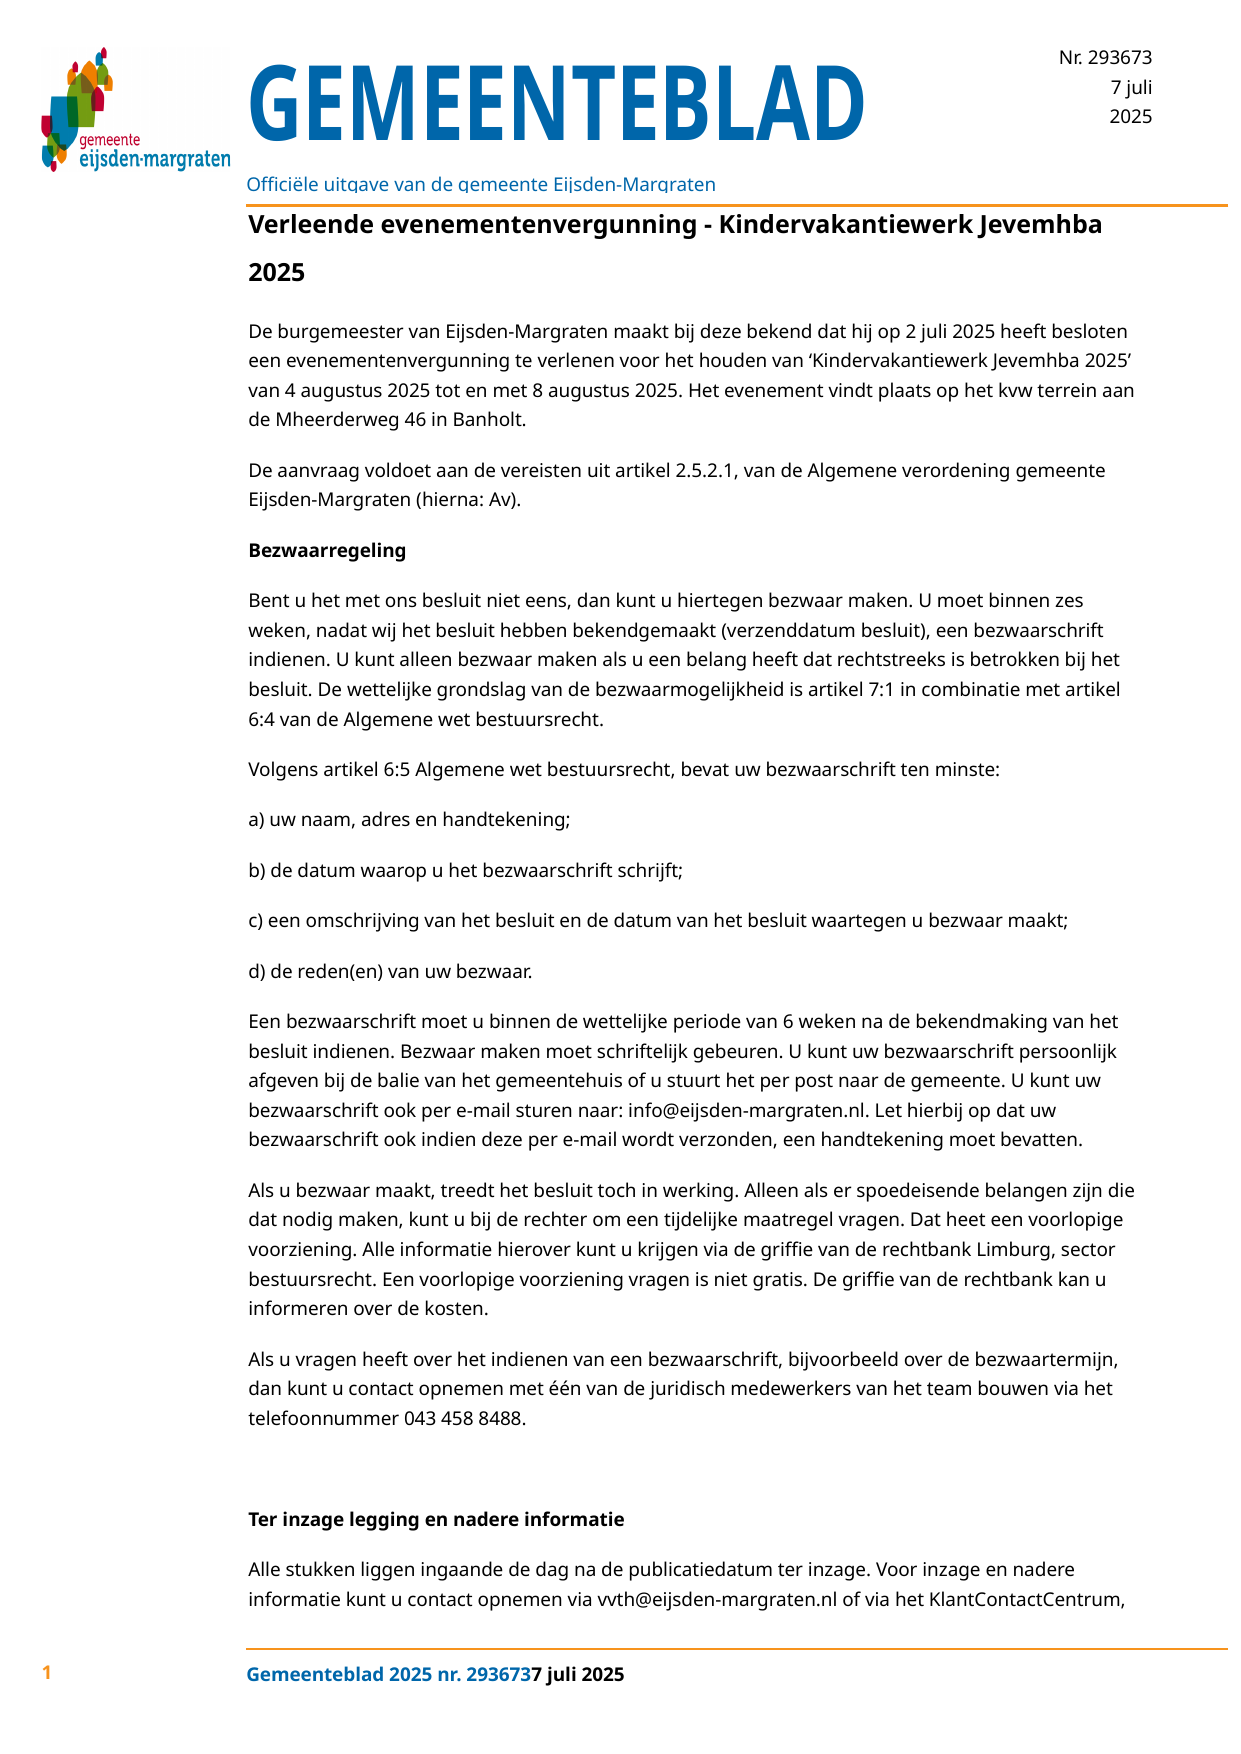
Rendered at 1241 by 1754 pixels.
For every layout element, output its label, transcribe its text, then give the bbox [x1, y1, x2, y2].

text Ter inzage legging en nadere informatie [248, 1506, 1152, 1532]
text Verleende evenementenvergunning - Kindervakantiewerk Jevemhba 2025 [248, 207, 1152, 288]
text De aanvraag voldoet aan de vereisten uit artikel 2.5.2.1, van de Algemene verordening gemeente Eijsden-Margraten (hierna: Av). [248, 457, 1152, 512]
text Een bezwaarschrift moet u binnen de wettelijke periode van 6 weken na de bekendmaking van het besluit indienen. Bezwaar maken moet schriftelijk gebeuren. U kunt uw bezwaarschrift persoonlijk afgeven bij de balie van het gemeentehuis of u stuurt het per post naar de gemeente. U kunt uw bezwaarschrift ook per e-mail sturen naar: info@eijsden-margraten.nl. Let hierbij op dat uw bezwaarschrift ook indien deze per e-mail wordt verzonden, een handtekening moet bevatten. [248, 1008, 1152, 1152]
text d) de reden(en) van uw bezwaar. [248, 958, 1152, 984]
picture [41, 47, 231, 172]
text Alle stukken liggen ingaande de dag na de publicatiedatum ter inzage. Voor inzage en nadere informatie kunt u contact opnemen via vvth@eijsden-margraten.nl of via het KlantContactCentrum, [248, 1556, 1152, 1612]
text De burgemeester van Eijsden-Margraten maakt bij deze bekend dat hij op 2 juli 2025 heeft besloten een evenementenvergunning te verlenen voor het houden van ‘Kindervakantiewerk Jevemhba 2025’ van 4 augustus 2025 tot en met 8 augustus 2025. Het evenement vindt plaats op het kvw terrein aan de Mheerderweg 46 in Banholt. [248, 318, 1152, 432]
text Bezwaarregeling [248, 537, 1152, 563]
text b) de datum waarop u het bezwaarschrift schrijft; [248, 857, 1152, 883]
text a) uw naam, adres en handtekening; [248, 807, 1152, 832]
text Als u bezwaar maakt, treedt het besluit toch in werking. Alleen als er spoedeisende belangen zijn die dat nodig maken, kunt u bij de rechter om een tijdelijke maatregel vragen. Dat heet een voorlopige voorziening. Alle informatie hierover kunt u krijgen via de griffie van de rechtbank Limburg, sector bestuursrecht. Een voorlopige voorziening vragen is niet gratis. De griffie van de rechtbank kan u informeren over de kosten. [248, 1177, 1152, 1321]
text c) een omschrijving van het besluit en de datum van het besluit waartegen u bezwaar maakt; [248, 907, 1152, 933]
text Bent u het met ons besluit niet eens, dan kunt u hiertegen bezwaar maken. U moet binnen zes weken, nadat wij het besluit hebben bekendgemaakt (verzenddatum besluit), een bezwaarschrift indienen. U kunt alleen bezwaar maken als u een belang heeft dat rechtstreeks is betrokken bij het besluit. De wettelijke grondslag van de bezwaarmogelijkheid is artikel 7:1 in combinatie met artikel 6:4 van de Algemene wet bestuursrecht. [248, 587, 1152, 732]
text Als u vragen heeft over het indienen van een bezwaarschrift, bijvoorbeeld over de bezwaartermijn, dan kunt u contact opnemen met één van de juridisch medewerkers van het team bouwen via het telefoonnummer 043 458 8488. [248, 1346, 1152, 1431]
text Volgens artikel 6:5 Algemene wet bestuursrecht, bevat uw bezwaarschrift ten minste: [248, 756, 1152, 782]
